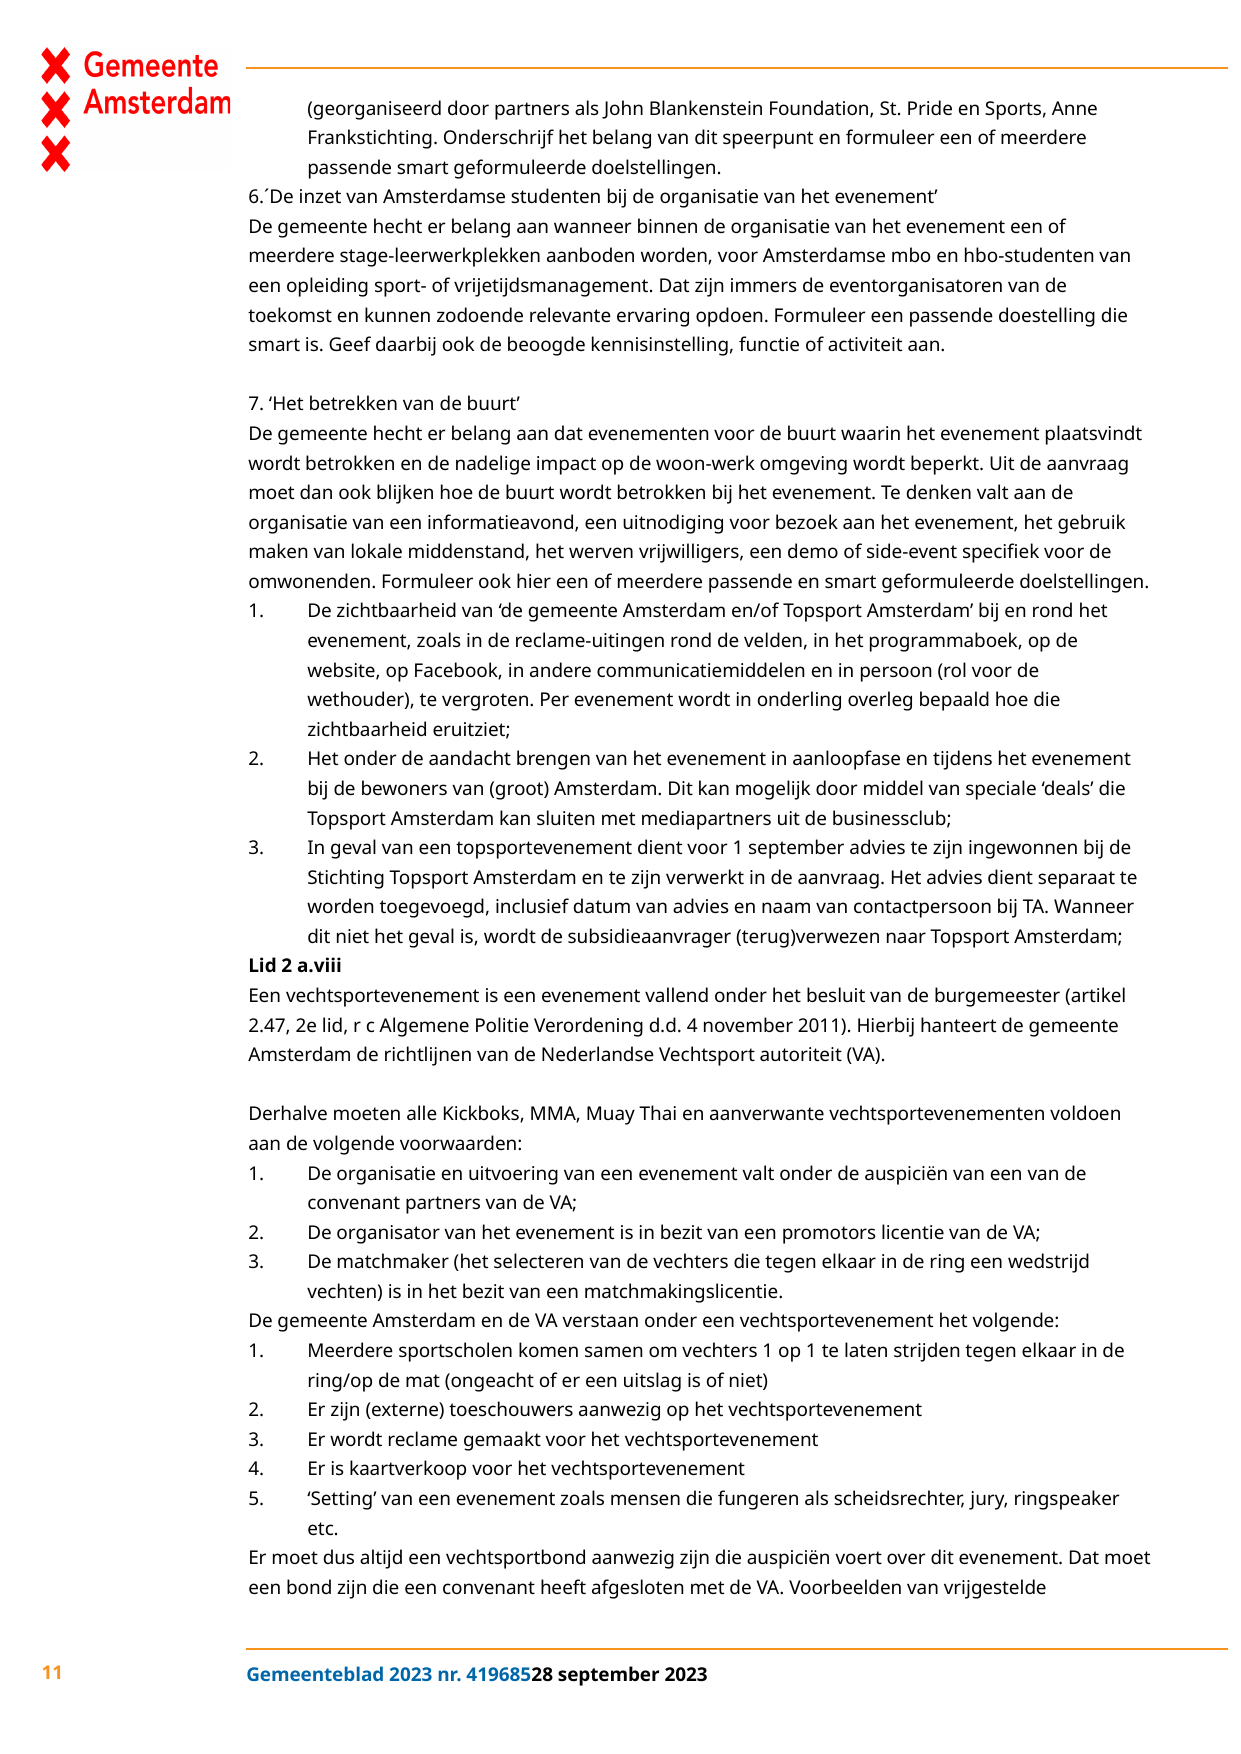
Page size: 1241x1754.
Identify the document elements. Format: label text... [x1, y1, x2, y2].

list De organisatie en uitvoering van een evenement valt onder de auspiciën van een van de convenant partners van de VA; [248, 1160, 1152, 1215]
text De gemeente hecht er belang aan wanneer binnen de organisatie van het evenement een of meerdere stage-leerwerkplekken aanboden worden, voor Amsterdamse mbo en hbo-studenten van een opleiding sport- of vrijetijdsmanagement. Dat zijn immers de eventorganisatoren van de toekomst en kunnen zodoende relevante ervaring opdoen. Formuleer een passende doestelling die smart is. Geef daarbij ook de beoogde kennisinstelling, functie of activiteit aan. [248, 213, 1152, 357]
text Lid 2 a.viii [248, 953, 1152, 978]
list De zichtbaarheid van ‘de gemeente Amsterdam en/of Topsport Amsterdam’ bij en rond het evenement, zoals in de reclame-uitingen rond de velden, in het programmaboek, op de website, op Facebook, in andere communicatiemiddelen en in persoon (rol voor de wethouder), te vergroten. Per evenement wordt in onderling overleg bepaald hoe die zichtbaarheid eruitziet; [248, 598, 1152, 742]
text 7. ‘Het betrekken van de buurt’ [248, 391, 1152, 416]
list De organisator van het evenement is in bezit van een promotors licentie van de VA; [248, 1219, 1152, 1245]
list Er wordt reclame gemaakt voor het vechtsportevenement [248, 1426, 1152, 1452]
text 6.´De inzet van Amsterdamse studenten bij de organisatie van het evenement’ [248, 183, 1152, 209]
text Er moet dus altijd een vechtsportbond aanwezig zijn die auspiciën voert over dit evenement. Dat moet een bond zijn die een convenant heeft afgesloten met de VA. Voorbeelden van vrijgestelde [248, 1544, 1152, 1600]
list Er is kaartverkoop voor het vechtsportevenement [248, 1456, 1152, 1481]
text De gemeente Amsterdam en de VA verstaan onder een vechtsportevenement het volgende: [248, 1308, 1152, 1333]
list Meerdere sportscholen komen samen om vechters 1 op 1 te laten strijden tegen elkaar in de ring/op de mat (ongeacht of er een uitslag is of niet) [248, 1337, 1152, 1393]
list (georganiseerd door partners als John Blankenstein Foundation, St. Pride en Sports, Anne Frankstichting. Onderschrijf het belang van dit speerpunt en formuleer een of meerdere passende smart geformuleerde doelstellingen. [248, 95, 1152, 180]
list In geval van een topsportevenement dient voor 1 september advies te zijn ingewonnen bij de Stichting Topsport Amsterdam en te zijn verwerkt in de aanvraag. Het advies dient separaat te worden toegevoegd, inclusief datum van advies en naam van contactpersoon bij TA. Wanneer dit niet het geval is, wordt de subsidieaanvrager (terug)verwezen naar Topsport Amsterdam; [248, 834, 1152, 949]
list ‘Setting’ van een evenement zoals mensen die fungeren als scheidsrechter, jury, ringspeaker etc. [248, 1485, 1152, 1541]
list De matchmaker (het selecteren van de vechters die tegen elkaar in de ring een wedstrijd vechten) is in het bezit van een matchmakingslicentie. [248, 1248, 1152, 1304]
text Een vechtsportevenement is een evenement vallend onder het besluit van de burgemeester (artikel 2.47, 2e lid, r c Algemene Politie Verordening d.d. 4 november 2011). Hierbij hanteert de gemeente Amsterdam de richtlijnen van de Nederlandse Vechtsport autoriteit (VA). [248, 982, 1152, 1067]
picture [41, 47, 231, 172]
text Derhalve moeten alle Kickboks, MMA, Muay Thai en aanverwante vechtsportevenementen voldoen aan de volgende voorwaarden: [248, 1101, 1152, 1156]
text De gemeente hecht er belang aan dat evenementen voor de buurt waarin het evenement plaatsvindt wordt betrokken en de nadelige impact op de woon-werk omgeving wordt beperkt. Uit de aanvraag moet dan ook blijken hoe de buurt wordt betrokken bij het evenement. Te denken valt aan de organisatie van een informatieavond, een uitnodiging voor bezoek aan het evenement, het gebruik maken van lokale middenstand, het werven vrijwilligers, een demo of side-event specifiek voor de omwonenden. Formuleer ook hier een of meerdere passende en smart geformuleerde doelstellingen. [248, 420, 1152, 594]
list Het onder de aandacht brengen van het evenement in aanloopfase en tijdens het evenement bij de bewoners van (groot) Amsterdam. Dit kan mogelijk door middel van speciale ‘deals’ die Topsport Amsterdam kan sluiten met mediapartners uit de businessclub; [248, 746, 1152, 831]
list Er zijn (externe) toeschouwers aanwezig op het vechtsportevenement [248, 1396, 1152, 1422]
